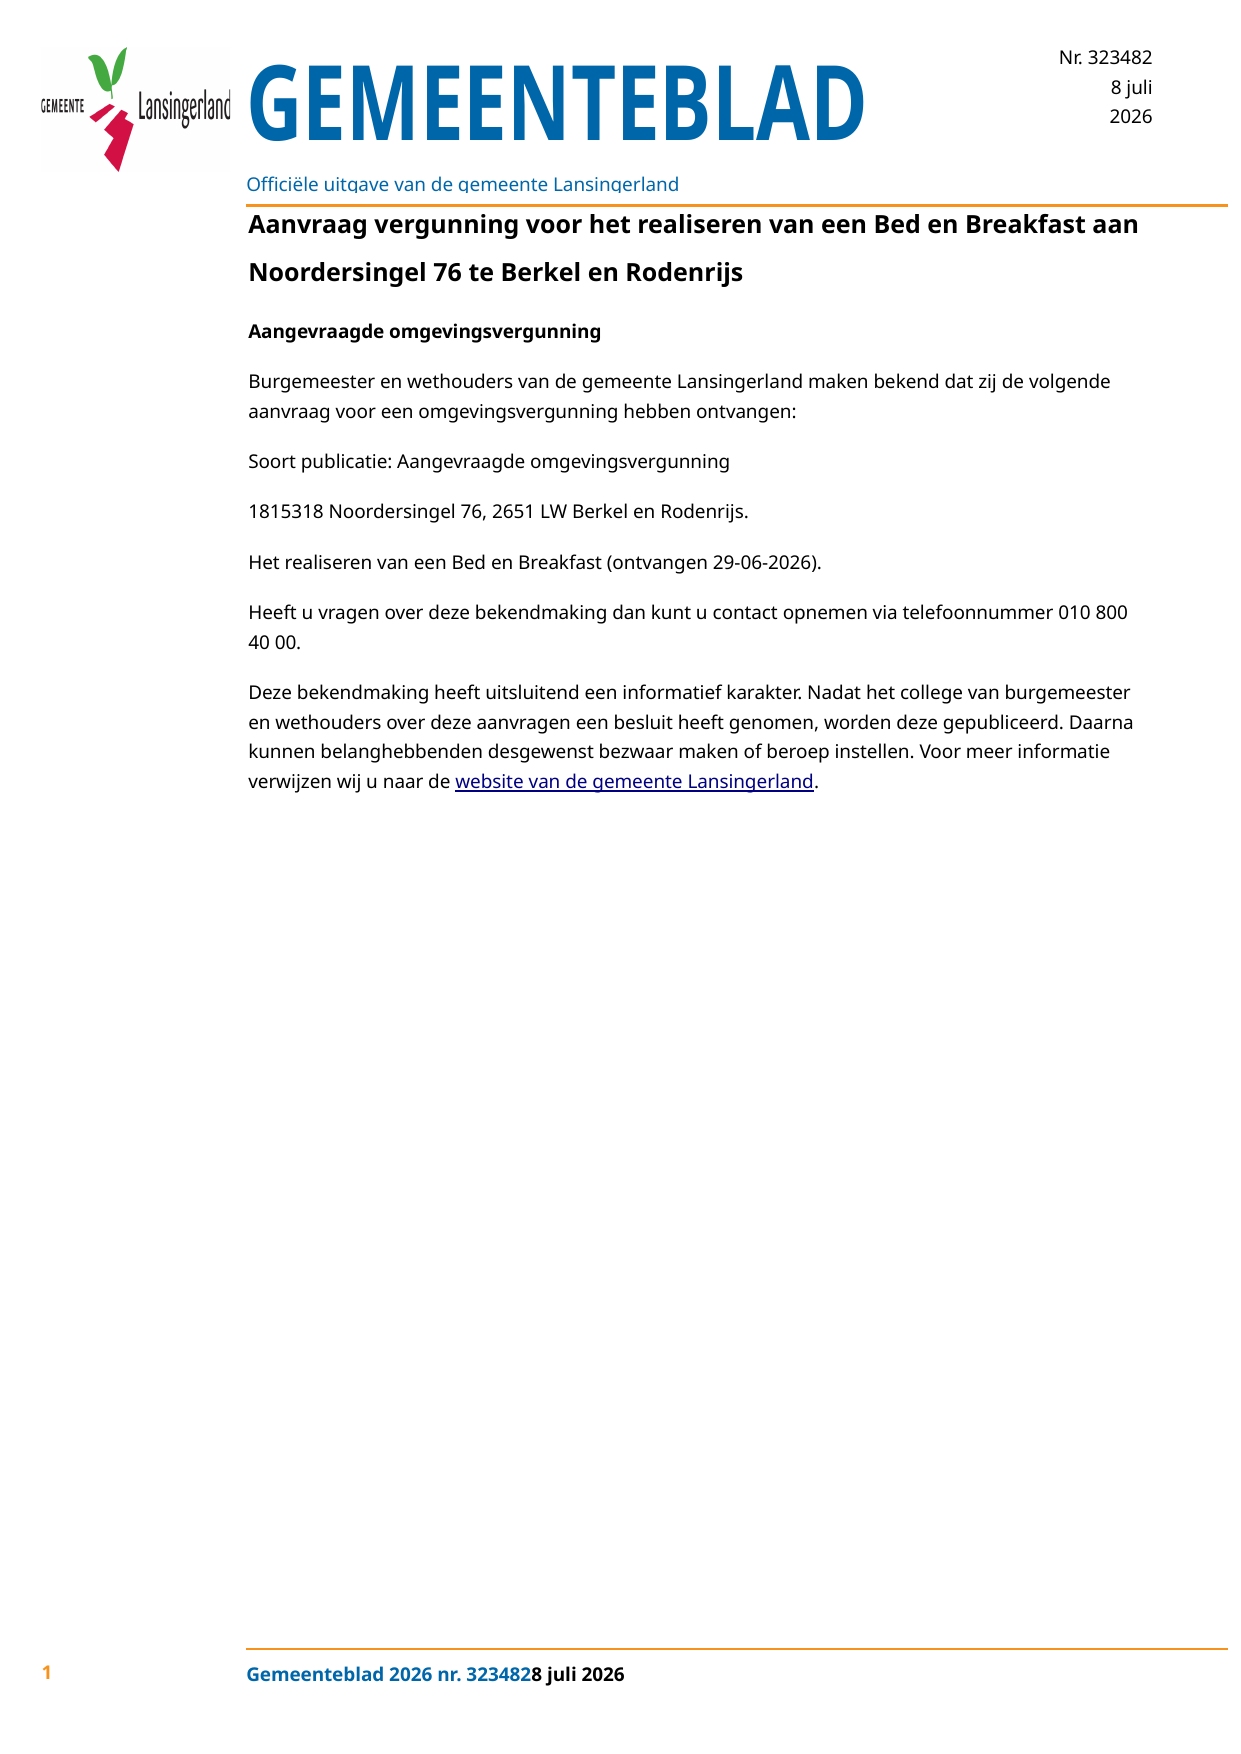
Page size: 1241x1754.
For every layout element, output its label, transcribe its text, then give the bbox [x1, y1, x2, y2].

picture [41, 47, 231, 172]
text Deze bekendmaking heeft uitsluitend een informatief karakter. Nadat het college van burgemeester en wethouders over deze aanvragen een besluit heeft genomen, worden deze gepubliceerd. Daarna kunnen belanghebbenden desgewenst bezwaar maken of beroep instellen. Voor meer informatie verwijzen wij u naar de website van de gemeente Lansingerland. [248, 679, 1152, 794]
text Aanvraag vergunning voor het realiseren van een Bed en Breakfast aan Noordersingel 76 te Berkel en Rodenrijs [248, 207, 1152, 288]
text Burgemeester en wethouders van de gemeente Lansingerland maken bekend dat zij de volgende aanvraag voor een omgevingsvergunning hebben ontvangen: [248, 368, 1152, 424]
text Heeft u vragen over deze bekendmaking dan kunt u contact opnemen via telefoonnummer 010 800 40 00. [248, 599, 1152, 655]
text Aangevraagde omgevingsvergunning [248, 318, 1152, 344]
text 1815318 Noordersingel 76, 2651 LW Berkel en Rodenrijs. [248, 499, 1152, 524]
text Soort publicatie: Aangevraagde omgevingsvergunning [248, 448, 1152, 474]
text Het realiseren van een Bed en Breakfast (ontvangen 29-06-2026). [248, 549, 1152, 575]
